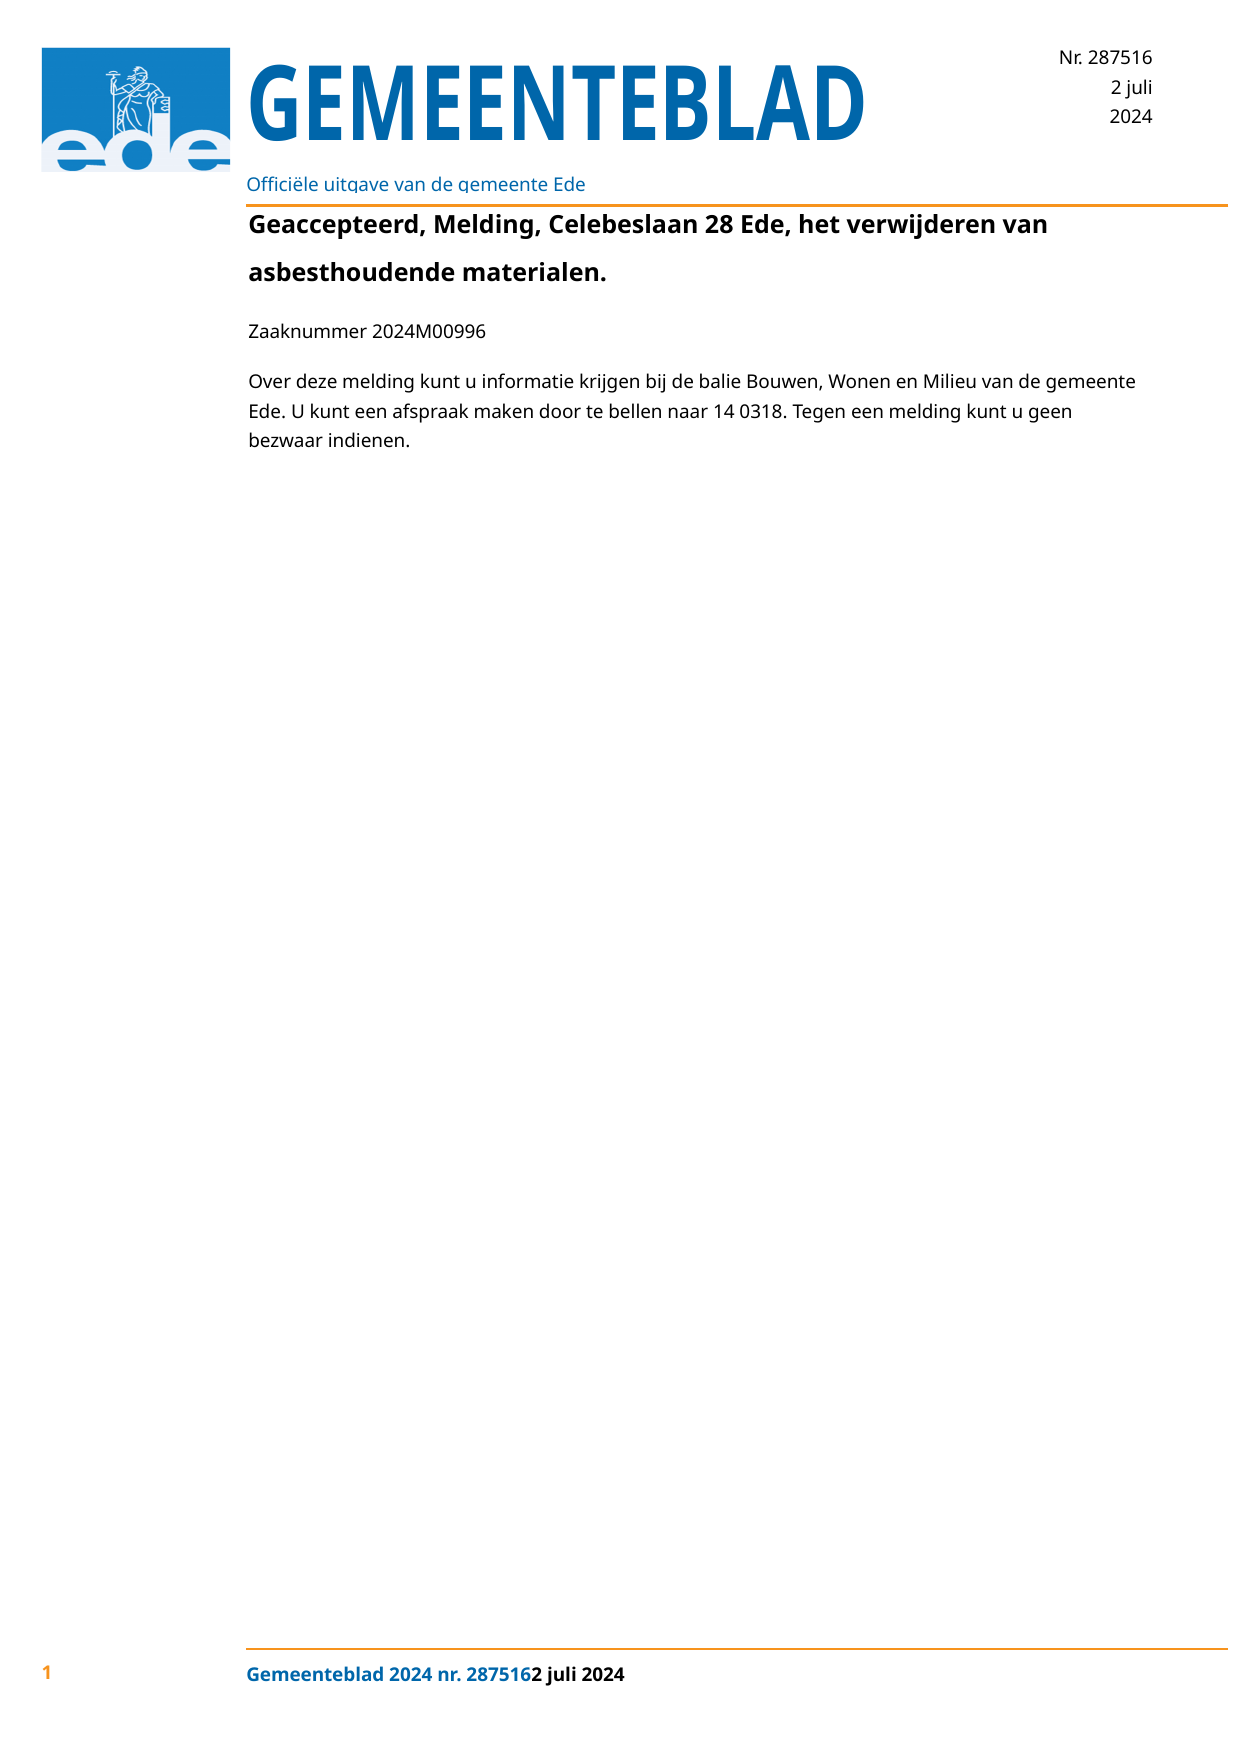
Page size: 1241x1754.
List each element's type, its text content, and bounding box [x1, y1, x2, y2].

text Geaccepteerd, Melding, Celebeslaan 28 Ede, het verwijderen van asbesthoudende materialen. [248, 207, 1152, 288]
picture [41, 47, 231, 172]
text Zaaknummer 2024M00996 [248, 318, 1152, 344]
text Over deze melding kunt u informatie krijgen bij de balie Bouwen, Wonen en Milieu van de gemeente Ede. U kunt een afspraak maken door te bellen naar 14 0318. Tegen een melding kunt u geen bezwaar indienen. [248, 368, 1152, 453]
